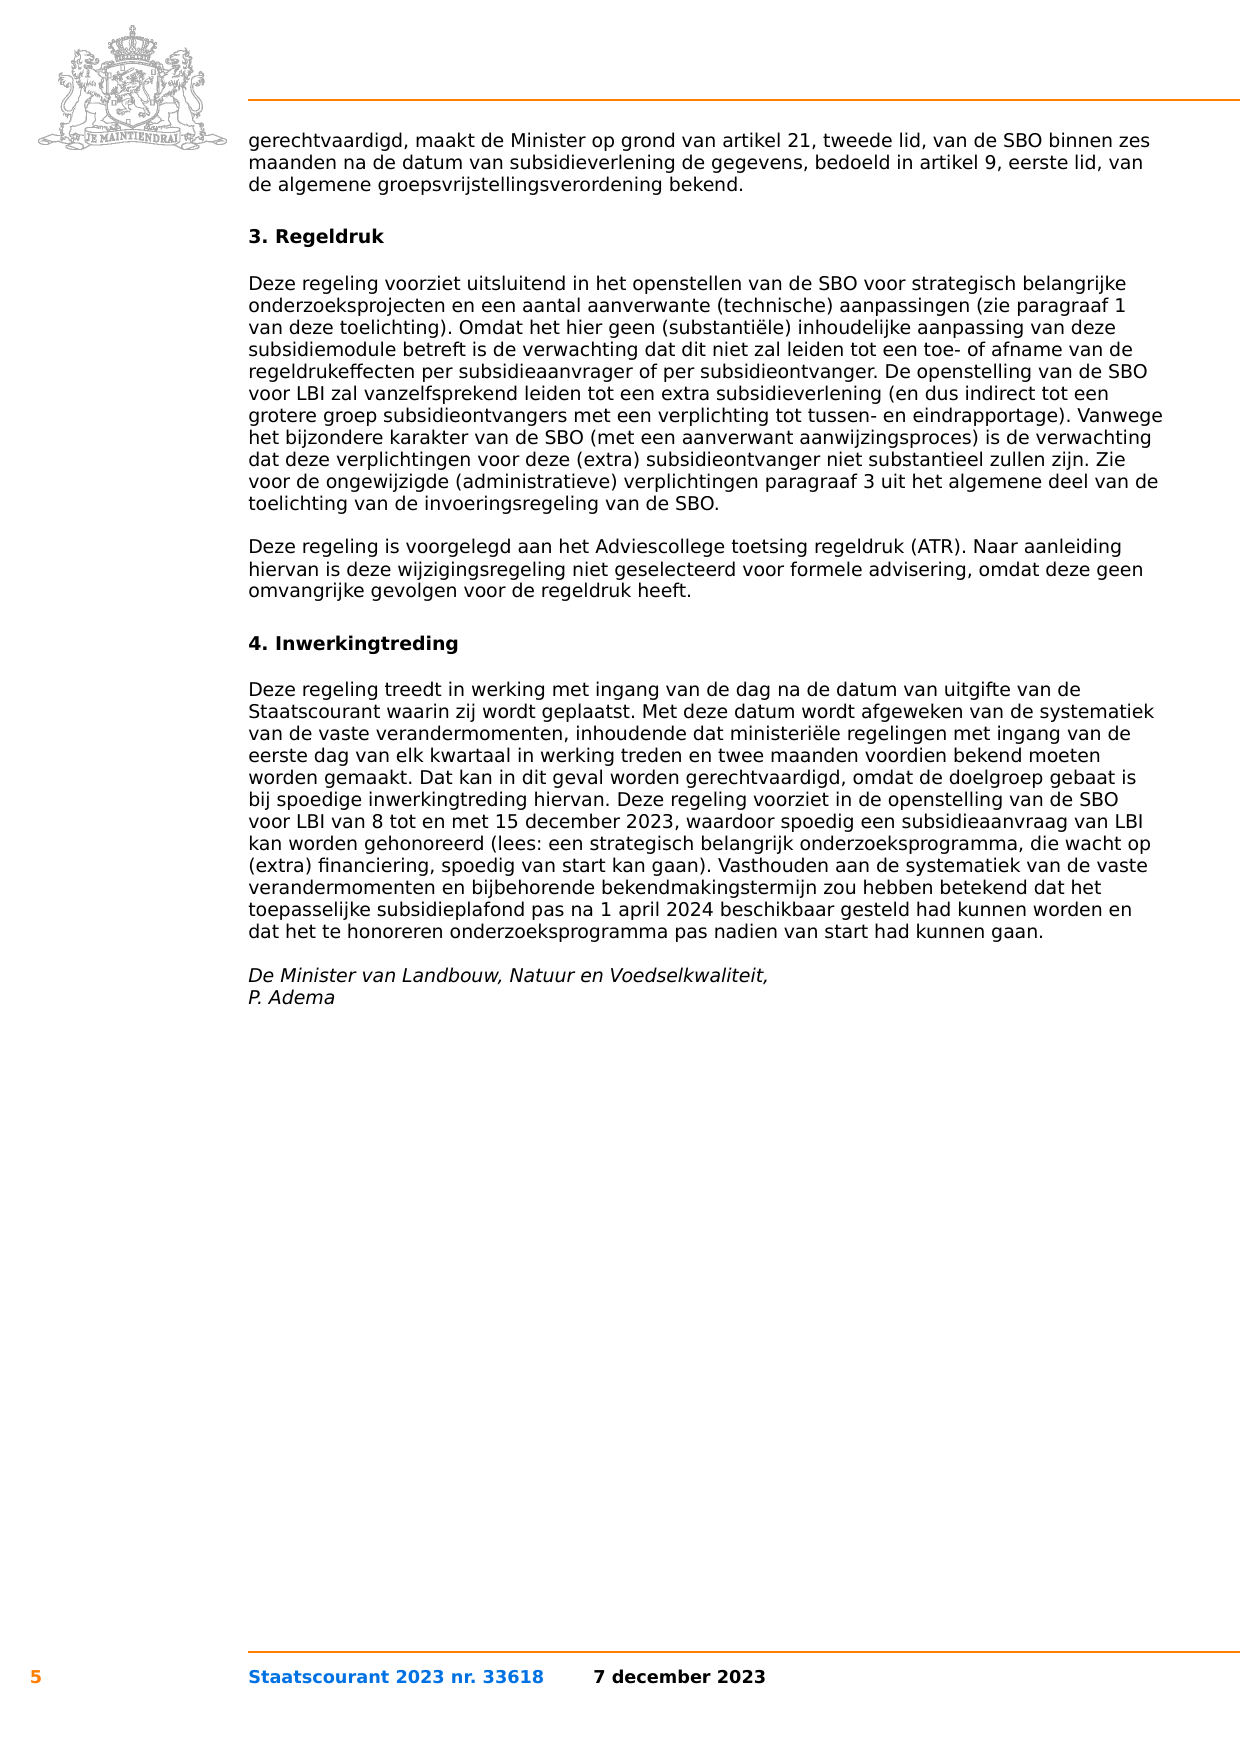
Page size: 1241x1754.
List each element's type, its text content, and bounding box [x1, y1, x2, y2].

text Deze regeling voorziet uitsluitend in het openstellen van de SBO voor strategisch belangrijke onderzoeksprojecten en een aantal aanverwante (technische) aanpassingen (zie paragraaf 1 van deze toelichting). Omdat het hier geen (substantiële) inhoudelijke aanpassing van deze subsidiemodule betreft is de verwachting dat dit niet zal leiden tot een toe- of afname van de regeldrukeffecten per subsidieaanvrager of per subsidieontvanger. De openstelling van de SBO voor LBI zal vanzelfsprekend leiden tot een extra subsidieverlening (en dus indirect tot een grotere groep subsidieontvangers met een verplichting tot tussen- en eindrapportage). Vanwege het bijzondere karakter van de SBO (met een aanverwant aanwijzingsproces) is de verwachting dat deze verplichtingen voor deze (extra) subsidieontvanger niet substantieel zullen zijn. Zie voor de ongewijzigde (administratieve) verplichtingen paragraaf 3 uit het algemene deel van de toelichting van de invoeringsregeling van de SBO. [248, 273, 1163, 514]
picture [38, 25, 227, 150]
text Deze regeling treedt in werking met ingang van de dag na de datum van uitgifte van de Staatscourant waarin zij wordt geplaatst. Met deze datum wordt afgeweken van de systematiek van de vaste verandermomenten, inhoudende dat ministeriële regelingen met ingang van de eerste dag van elk kwartaal in werking treden en twee maanden voordien bekend moeten worden gemaakt. Dat kan in dit geval worden gerechtvaardigd, omdat de doelgroep gebaat is bij spoedige inwerkingtreding hiervan. Deze regeling voorziet in de openstelling van de SBO voor LBI van 8 tot en met 15 december 2023, waardoor spoedig een subsidieaanvraag van LBI kan worden gehonoreerd (lees: een strategisch belangrijk onderzoeksprogramma, die wacht op (extra) financiering, spoedig van start kan gaan). Vasthouden aan de systematiek van de vaste verandermomenten en bijbehorende bekendmakingstermijn zou hebben betekend dat het toepasselijke subsidieplafond pas na 1 april 2024 beschikbaar gesteld had kunnen worden en dat het te honoreren onderzoeksprogramma pas nadien van start had kunnen gaan. [248, 679, 1163, 943]
subtitle 3. Regeldruk [248, 226, 1163, 248]
text Deze regeling is voorgelegd aan het Adviescollege toetsing regeldruk (ATR). Naar aanleiding hiervan is deze wijzigingsregeling niet geselecteerd voor formele advisering, omdat deze geen omvangrijke gevolgen voor de regeldruk heeft. [248, 536, 1163, 602]
text gerechtvaardigd, maakt de Minister op grond van artikel 21, tweede lid, van de SBO binnen zes maanden na de datum van subsidieverlening de gegevens, bedoeld in artikel 9, eerste lid, van de algemene groepsvrijstellingsverordening bekend. [248, 130, 1163, 196]
text De Minister van Landbouw, Natuur en Voedselkwaliteit, P. Adema [248, 965, 1163, 1009]
subtitle 4. Inwerkingtreding [248, 632, 1163, 654]
